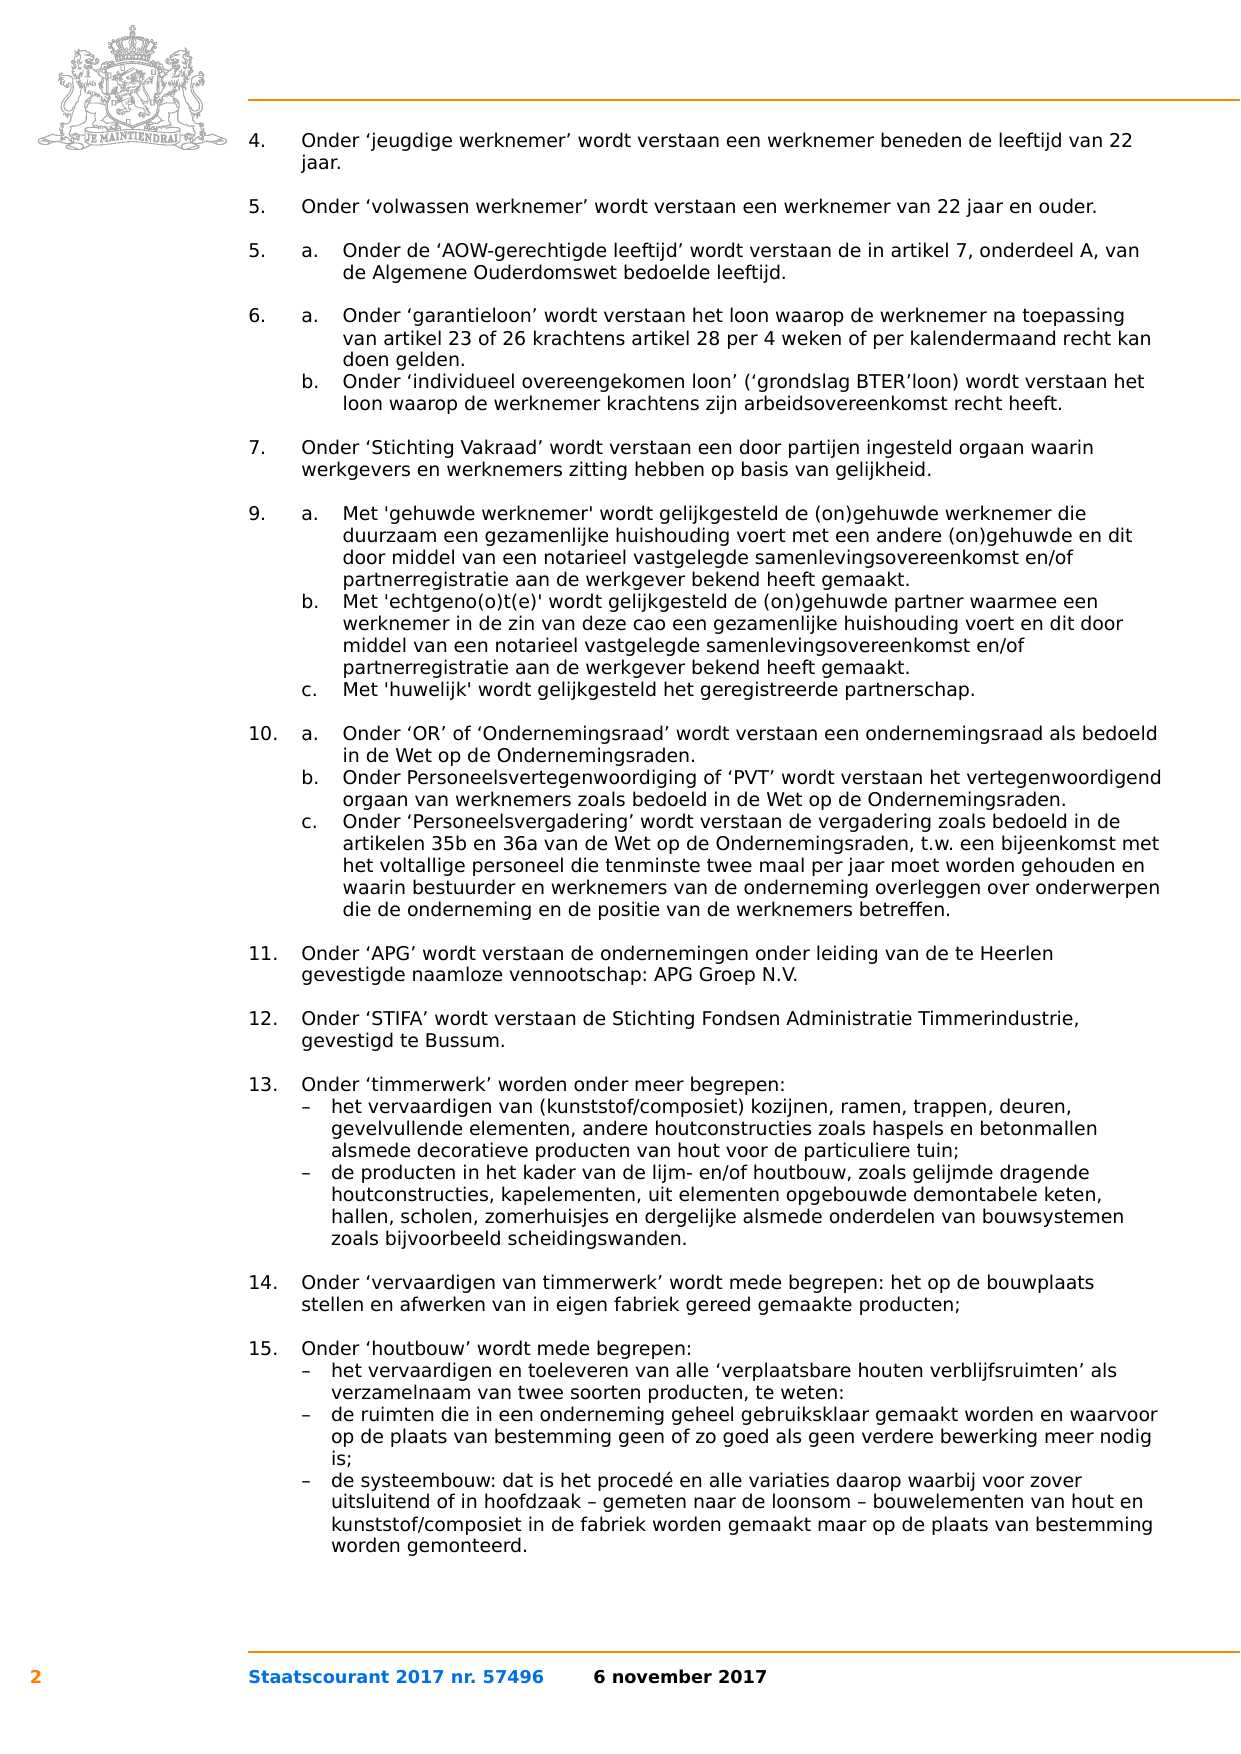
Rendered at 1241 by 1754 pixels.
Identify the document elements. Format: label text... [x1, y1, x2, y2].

text – het vervaardigen en toeleveren van alle ‘verplaatsbare houten verblijfsruimten’ als verzamelnaam van twee soorten producten, te weten: [301, 1359, 1163, 1403]
text 6. a. Onder ‘garantieloon’ wordt verstaan het loon waarop de werknemer na toepassing van artikel 23 of 26 krachtens artikel 28 per 4 weken of per kalendermaand recht kan doen gelden. [248, 305, 1163, 371]
text b. Onder Personeelsvertegenwoordiging of ‘PVT’ wordt verstaan het vertegenwoordigend orgaan van werknemers zoals bedoeld in de Wet op de Ondernemingsraden. [301, 767, 1163, 811]
text 11. Onder ‘APG’ wordt verstaan de ondernemingen onder leiding van de te Heerlen gevestigde naamloze vennootschap: APG Groep N.V. [248, 942, 1163, 986]
text – de ruimten die in een onderneming geheel gebruiksklaar gemaakt worden en waarvoor op de plaats van bestemming geen of zo goed als geen verdere bewerking meer nodig is; [301, 1403, 1163, 1469]
picture [38, 25, 227, 150]
text 4. Onder ‘jeugdige werknemer’ wordt verstaan een werknemer beneden de leeftijd van 22 jaar. [248, 130, 1163, 174]
text 10. a. Onder ‘OR’ of ‘Ondernemingsraad’ wordt verstaan een ondernemingsraad als bedoeld in de Wet op de Ondernemingsraden. [248, 723, 1163, 767]
text 13. Onder ‘timmerwerk’ worden onder meer begrepen: [248, 1074, 1163, 1096]
text – de systeembouw: dat is het procedé en alle variaties daarop waarbij voor zover uitsluitend of in hoofdzaak – gemeten naar de loonsom – bouwelementen van hout en kunststof/composiet in de fabriek worden gemaakt maar op de plaats van bestemming worden gemonteerd. [301, 1469, 1163, 1557]
text 15. Onder ‘houtbouw’ wordt mede begrepen: [248, 1338, 1163, 1359]
text 7. Onder ‘Stichting Vakraad’ wordt verstaan een door partijen ingesteld orgaan waarin werkgevers en werknemers zitting hebben op basis van gelijkheid. [248, 437, 1163, 481]
text 14. Onder ‘vervaardigen van timmerwerk’ wordt mede begrepen: het op de bouwplaats stellen en afwerken van in eigen fabriek gereed gemaakte producten; [248, 1272, 1163, 1316]
text 5. Onder ‘volwassen werknemer’ wordt verstaan een werknemer van 22 jaar en ouder. [248, 196, 1163, 218]
text 5. a. Onder de ‘AOW-gerechtigde leeftijd’ wordt verstaan de in artikel 7, onderdeel A, van de Algemene Ouderdomswet bedoelde leeftijd. [248, 239, 1163, 283]
text b. Met 'echtgeno(o)t(e)' wordt gelijkgesteld de (on)gehuwde partner waarmee een werknemer in de zin van deze cao een gezamenlijke huishouding voert en dit door middel van een notarieel vastgelegde samenlevingsovereenkomst en/of partnerregistratie aan de werkgever bekend heeft gemaakt. [301, 591, 1163, 679]
text 9. a. Met 'gehuwde werknemer' wordt gelijkgesteld de (on)gehuwde werknemer die duurzaam een gezamenlijke huishouding voert met een andere (on)gehuwde en dit door middel van een notarieel vastgelegde samenlevingsovereenkomst en/of partnerregistratie aan de werkgever bekend heeft gemaakt. [248, 503, 1163, 591]
text c. Onder ‘Personeelsvergadering’ wordt verstaan de vergadering zoals bedoeld in de artikelen 35b en 36a van de Wet op de Ondernemingsraden, t.w. een bijeenkomst met het voltallige personeel die tenminste twee maal per jaar moet worden gehouden en waarin bestuurder en werknemers van de onderneming overleggen over onderwerpen die de onderneming en de positie van de werknemers betreffen. [301, 811, 1163, 921]
text 12. Onder ‘STIFA’ wordt verstaan de Stichting Fondsen Administratie Timmerindustrie, gevestigd te Bussum. [248, 1008, 1163, 1052]
text b. Onder ‘individueel overeengekomen loon’ (‘grondslag BTER’loon) wordt verstaan het loon waarop de werknemer krachtens zijn arbeidsovereenkomst recht heeft. [301, 371, 1163, 415]
text – het vervaardigen van (kunststof/composiet) kozijnen, ramen, trappen, deuren, gevelvullende elementen, andere houtconstructies zoals haspels en betonmallen alsmede decoratieve producten van hout voor de particuliere tuin; [301, 1096, 1163, 1162]
text c. Met 'huwelijk' wordt gelijkgesteld het geregistreerde partnerschap. [301, 679, 1163, 701]
text – de producten in het kader van de lijm- en/of houtbouw, zoals gelijmde dragende houtconstructies, kapelementen, uit elementen opgebouwde demontabele keten, hallen, scholen, zomerhuisjes en dergelijke alsmede onderdelen van bouwsystemen zoals bijvoorbeeld scheidingswanden. [301, 1162, 1163, 1250]
